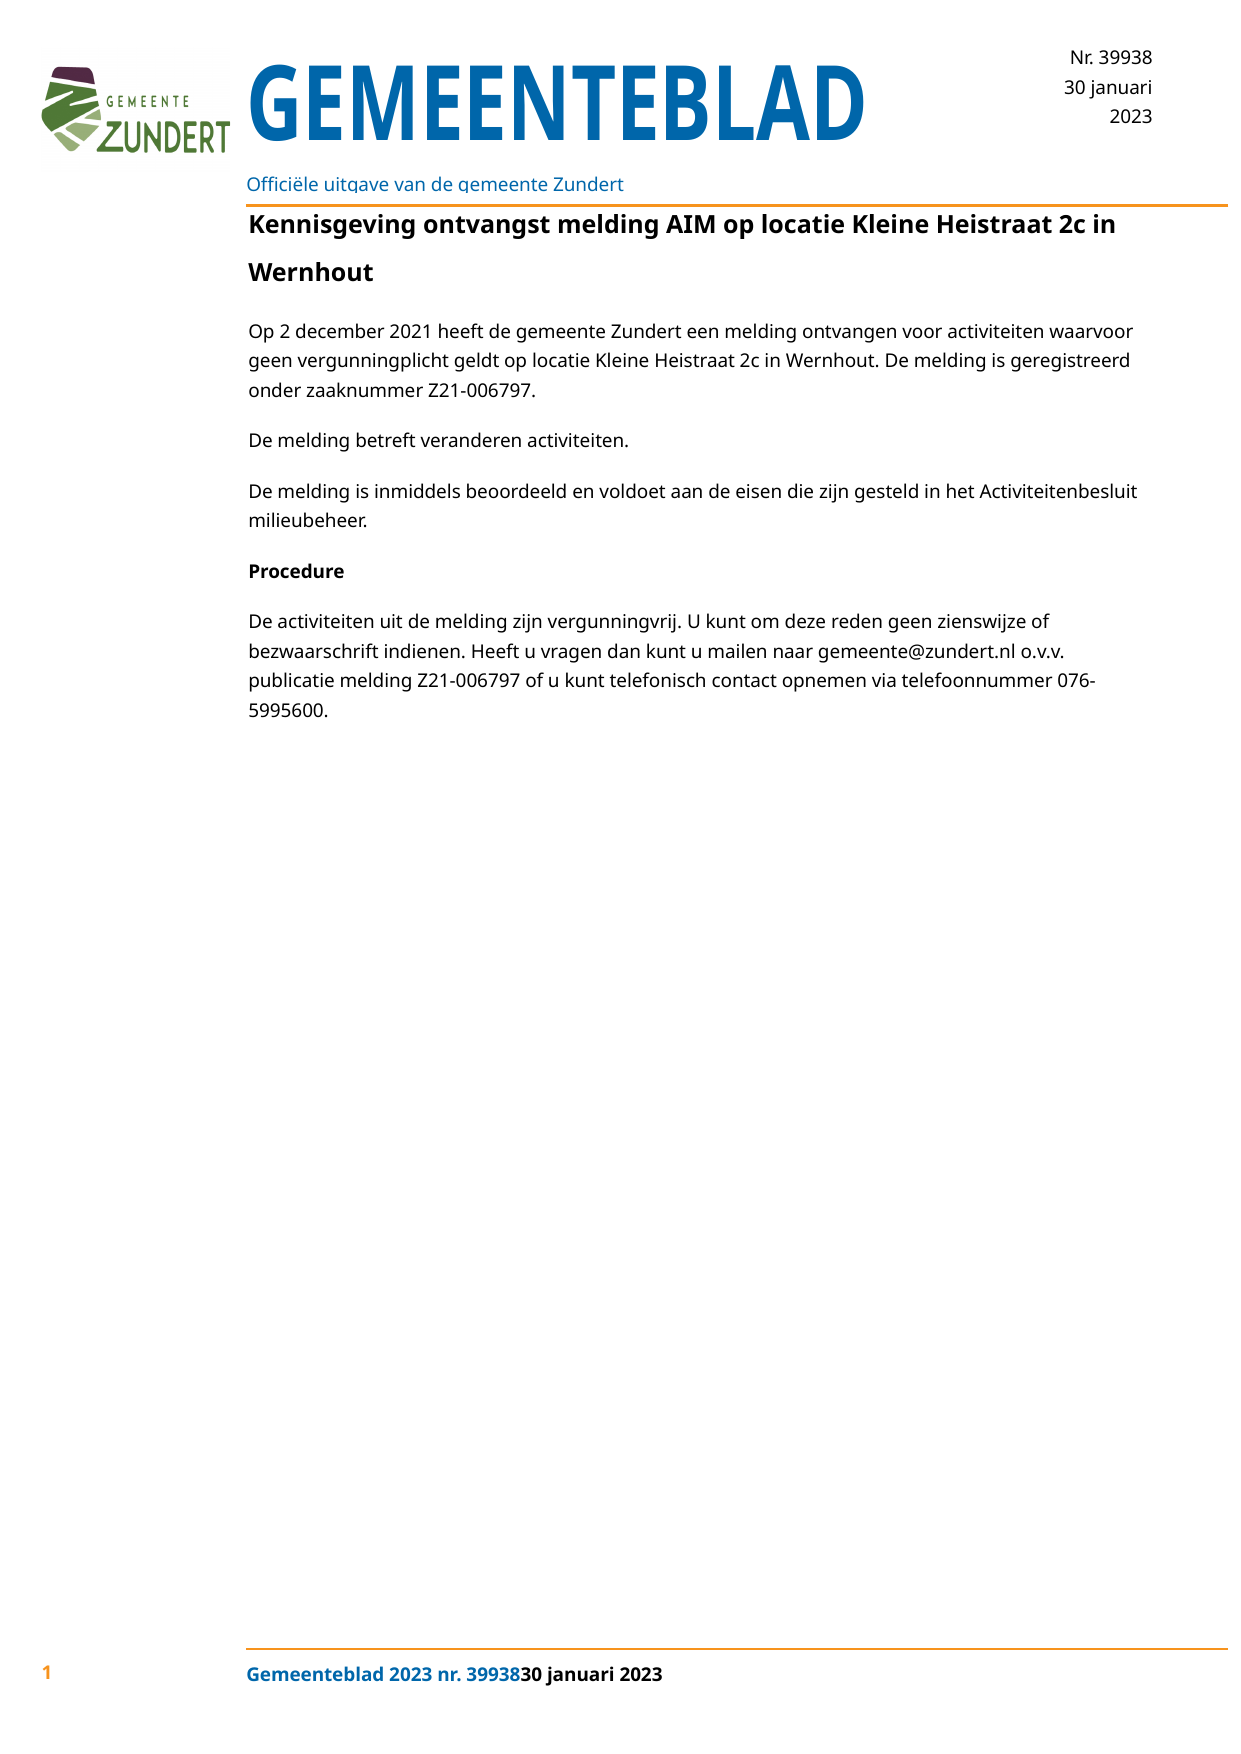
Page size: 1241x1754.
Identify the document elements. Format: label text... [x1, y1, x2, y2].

text De activiteiten uit de melding zijn vergunningvrij. U kunt om deze reden geen zienswijze of bezwaarschrift indienen. Heeft u vragen dan kunt u mailen naar gemeente@zundert.nl o.v.v. publicatie melding Z21-006797 of u kunt telefonisch contact opnemen via telefoonnummer 076-5995600. [248, 608, 1152, 723]
picture [41, 47, 231, 172]
text Procedure [248, 558, 1152, 584]
text Op 2 december 2021 heeft de gemeente Zundert een melding ontvangen voor activiteiten waarvoor geen vergunningplicht geldt op locatie Kleine Heistraat 2c in Wernhout. De melding is geregistreerd onder zaaknummer Z21-006797. [248, 318, 1152, 403]
text De melding is inmiddels beoordeeld en voldoet aan de eisen die zijn gesteld in het Activiteitenbesluit milieubeheer. [248, 478, 1152, 533]
text De melding betreft veranderen activiteiten. [248, 427, 1152, 453]
text Kennisgeving ontvangst melding AIM op locatie Kleine Heistraat 2c in Wernhout [248, 207, 1152, 288]
